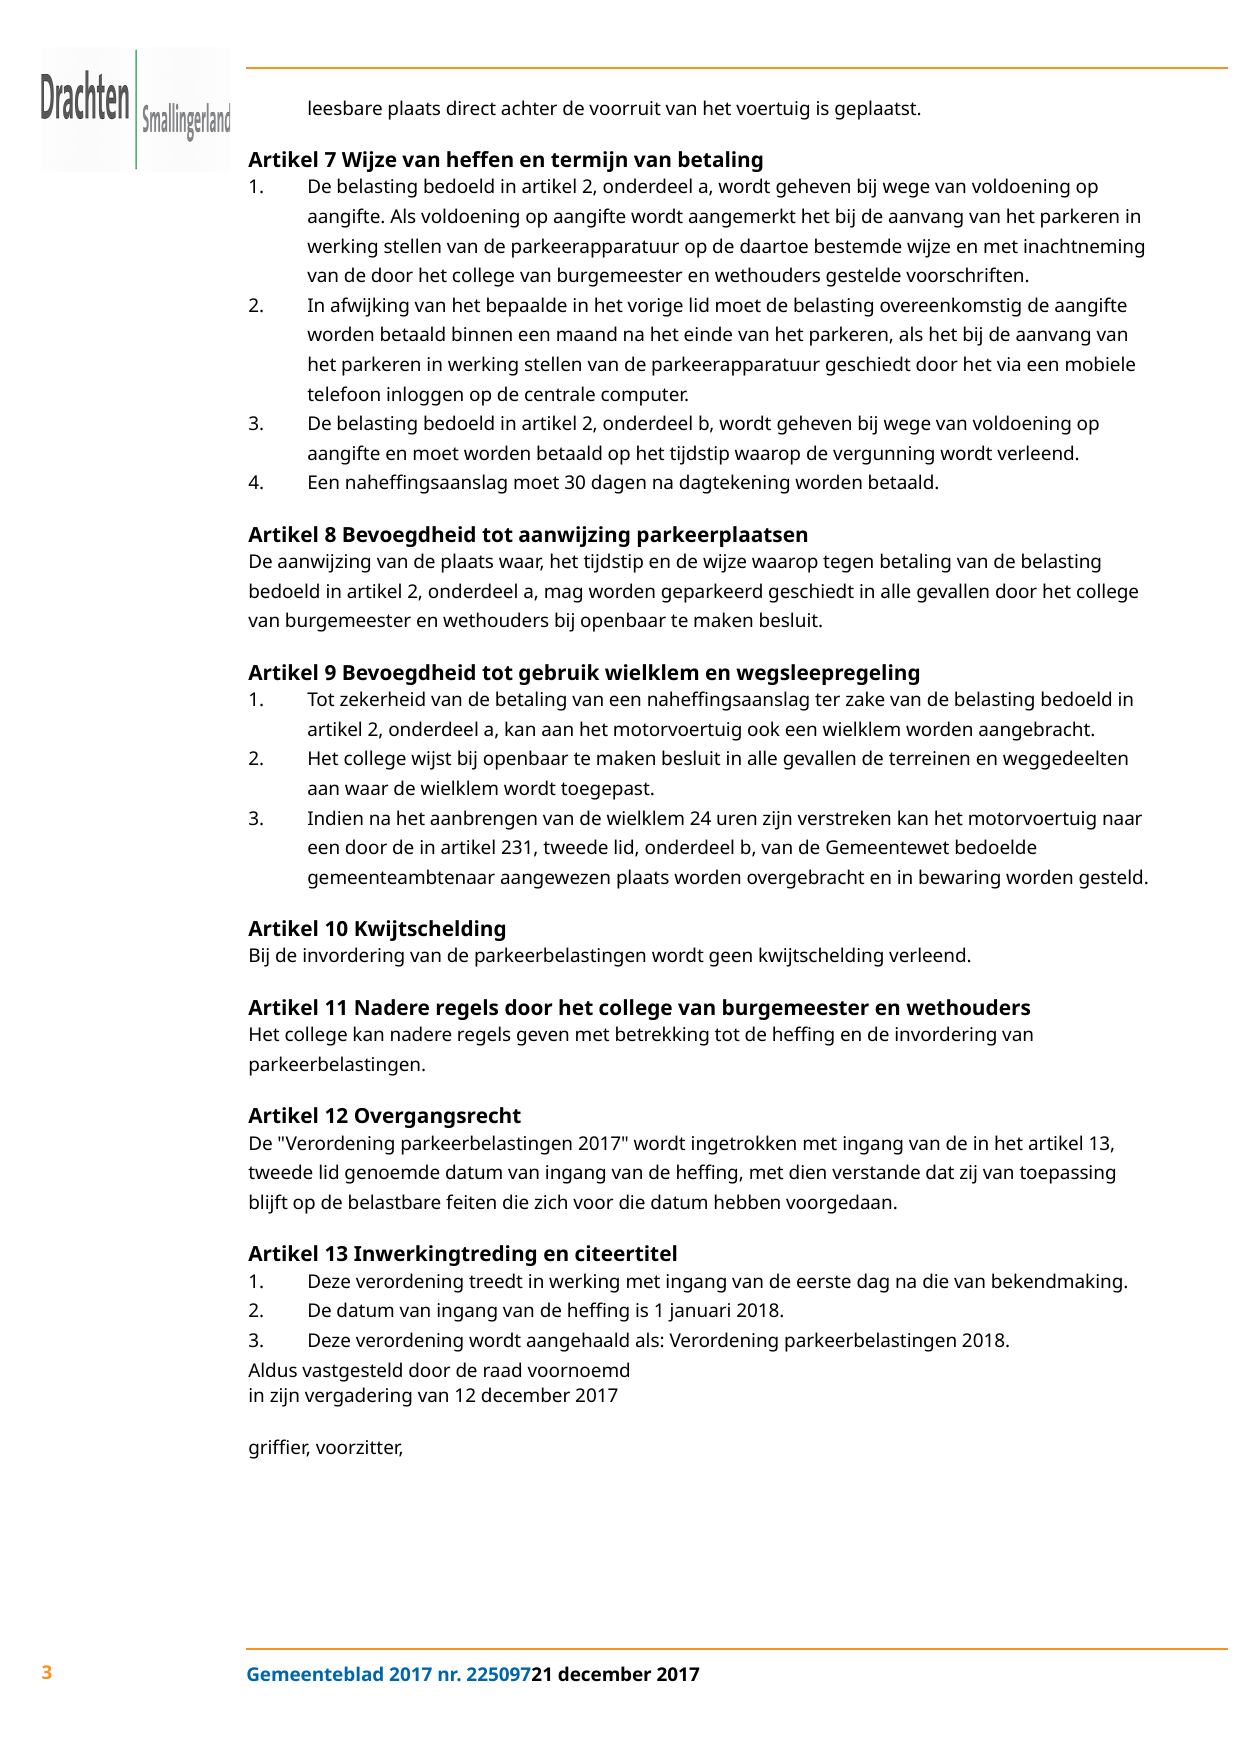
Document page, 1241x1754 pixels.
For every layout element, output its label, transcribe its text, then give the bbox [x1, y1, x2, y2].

text Artikel 8 Bevoegdheid tot aanwijzing parkeerplaatsen [248, 520, 1152, 548]
text Artikel 12 Overgangsrecht [248, 1102, 1152, 1130]
text Artikel 10 Kwijtschelding [248, 914, 1152, 943]
list In afwijking van het bepaalde in het vorige lid moet de belasting overeenkomstig de aangifte worden betaald binnen een maand na het einde van het parkeren, als het bij de aanvang van het parkeren in werking stellen van de parkeerapparatuur geschiedt door het via een mobiele telefoon inloggen op de centrale computer. [248, 292, 1152, 406]
text De "Verordening parkeerbelastingen 2017" wordt ingetrokken met ingang van de in het artikel 13, tweede lid genoemde datum van ingang van de heffing, met dien verstande dat zij van toepassing blijft op de belastbare feiten die zich voor die datum hebben voorgedaan. [248, 1130, 1152, 1215]
text Het college kan nadere regels geven met betrekking tot de heffing en de invordering van parkeerbelastingen. [248, 1022, 1152, 1077]
text Artikel 9 Bevoegdheid tot gebruik wielklem en wegsleepregeling [248, 658, 1152, 686]
list Het college wijst bij openbaar te maken besluit in alle gevallen de terreinen en weggedeelten aan waar de wielklem wordt toegepast. [248, 746, 1152, 801]
list leesbare plaats direct achter de voorruit van het voertuig is geplaatst. [248, 95, 1152, 121]
list De belasting bedoeld in artikel 2, onderdeel b, wordt geheven bij wege van voldoening op aangifte en moet worden betaald op het tijdstip waarop de vergunning wordt verleend. [248, 410, 1152, 466]
list Indien na het aanbrengen van de wielklem 24 uren zijn verstreken kan het motorvoertuig naar een door de in artikel 231, tweede lid, onderdeel b, van de Gemeentewet bedoelde gemeenteambtenaar aangewezen plaats worden overgebracht en in bewaring worden gesteld. [248, 805, 1152, 889]
picture [41, 47, 231, 172]
list Deze verordening wordt aangehaald als: Verordening parkeerbelastingen 2018. [248, 1327, 1152, 1353]
list Een naheffingsaanslag moet 30 dagen na dagtekening worden betaald. [248, 469, 1152, 495]
text Artikel 11 Nadere regels door het college van burgemeester en wethouders [248, 993, 1152, 1022]
list De datum van ingang van de heffing is 1 januari 2018. [248, 1298, 1152, 1323]
list De belasting bedoeld in artikel 2, onderdeel a, wordt geheven bij wege van voldoening op aangifte. Als voldoening op aangifte wordt aangemerkt het bij de aanvang van het parkeren in werking stellen van de parkeerapparatuur op de daartoe bestemde wijze en met inachtneming van de door het college van burgemeester en wethouders gestelde voorschriften. [248, 174, 1152, 288]
text Artikel 13 Inwerkingtreding en citeertitel [248, 1239, 1152, 1268]
text De aanwijzing van de plaats waar, het tijdstip en de wijze waarop tegen betaling van de belasting bedoeld in artikel 2, onderdeel a, mag worden geparkeerd geschiedt in alle gevallen door het college van burgemeester en wethouders bij openbaar te maken besluit. [248, 548, 1152, 633]
text Aldus vastgesteld door de raad voornoemd [248, 1357, 1152, 1382]
text Artikel 7 Wijze van heffen en termijn van betaling [248, 145, 1152, 174]
text griffier, voorzitter, [248, 1434, 1152, 1460]
list Tot zekerheid van de betaling van een naheffingsaanslag ter zake van de belasting bedoeld in artikel 2, onderdeel a, kan aan het motorvoertuig ook een wielklem worden aangebracht. [248, 686, 1152, 742]
list Deze verordening treedt in werking met ingang van de eerste dag na die van bekendmaking. [248, 1268, 1152, 1294]
text in zijn vergadering van 12 december 2017 [248, 1382, 1152, 1408]
text Bij de invordering van de parkeerbelastingen wordt geen kwijtschelding verleend. [248, 943, 1152, 968]
